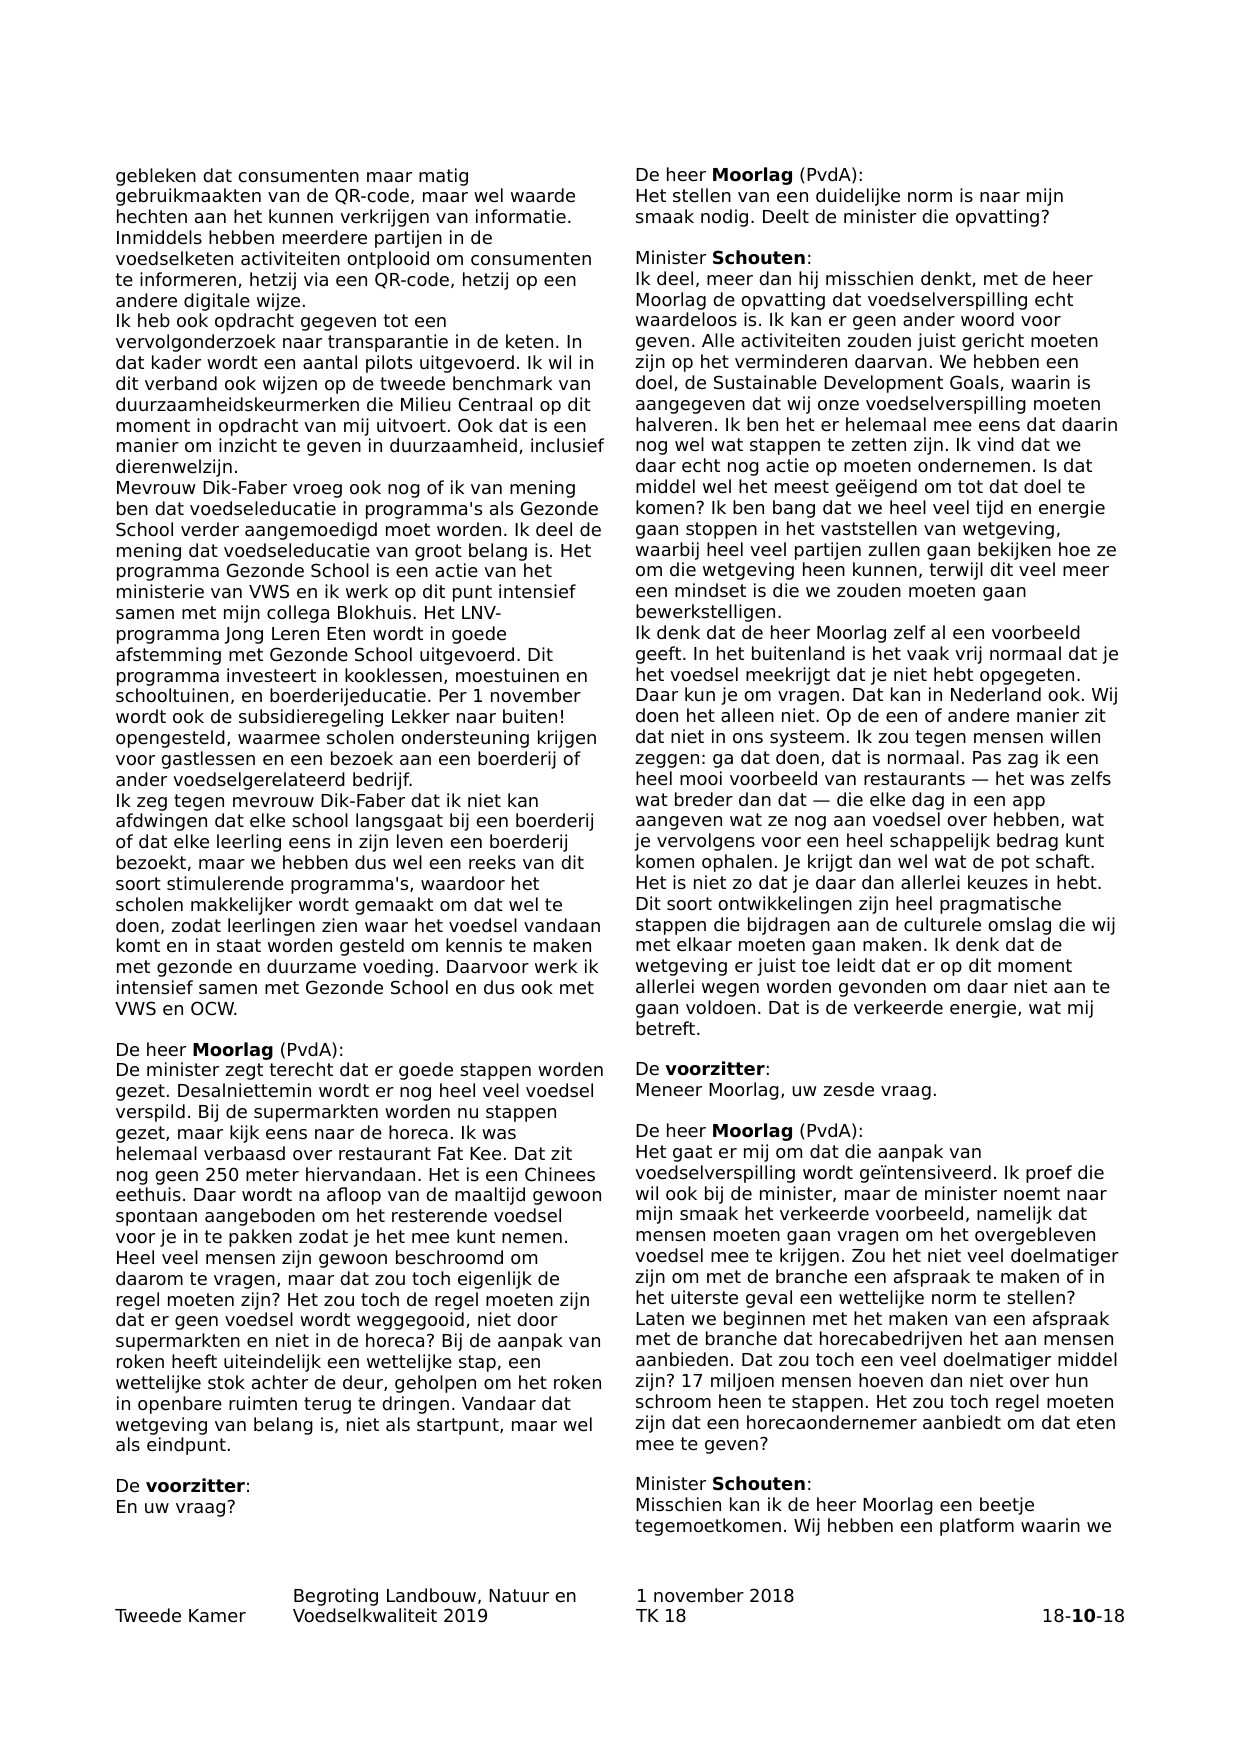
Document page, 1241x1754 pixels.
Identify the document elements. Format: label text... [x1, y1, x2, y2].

text Meneer Moorlag, uw zesde vraag. [635, 1080, 1125, 1101]
text De heer Moorlag (PvdA): [635, 1121, 1125, 1142]
text Ik zeg tegen mevrouw Dik-Faber dat ik niet kan afdwingen dat elke school langsgaat bij een boerderij of dat elke leerling eens in zijn leven een boerderij bezoekt, maar we hebben dus wel een reeks van dit soort stimulerende programma's, waardoor het scholen makkelijker wordt gemaakt om dat wel te doen, zodat leerlingen zien waar het voedsel vandaan komt en in staat worden gesteld om kennis te maken met gezonde en duurzame voeding. Daarvoor werk ik intensief samen met Gezonde School en dus ook met VWS en OCW. [115, 790, 605, 1019]
text Mevrouw Dik-Faber vroeg ook nog of ik van mening ben dat voedseleducatie in programma's als Gezonde School verder aangemoedigd moet worden. Ik deel de mening dat voedseleducatie van groot belang is. Het programma Gezonde School is een actie van het ministerie van VWS en ik werk op dit punt intensief samen met mijn collega Blokhuis. Het LNV-programma Jong Leren Eten wordt in goede afstemming met Gezonde School uitgevoerd. Dit programma investeert in kooklessen, moestuinen en schooltuinen, en boerderijeducatie. Per 1 november wordt ook de subsidieregeling Lekker naar buiten! opengesteld, waarmee scholen ondersteuning krijgen voor gastlessen en een bezoek aan een boerderij of ander voedselgerelateerd bedrijf. [115, 478, 605, 790]
text Minister Schouten: [635, 1474, 1125, 1495]
text Misschien kan ik de heer Moorlag een beetje tegemoetkomen. Wij hebben een platform waarin we [635, 1495, 1125, 1536]
text De heer Moorlag (PvdA): [635, 165, 1125, 186]
text De minister zegt terecht dat er goede stappen worden gezet. Desalniettemin wordt er nog heel veel voedsel verspild. Bij de supermarkten worden nu stappen gezet, maar kijk eens naar de horeca. Ik was helemaal verbaasd over restaurant Fat Kee. Dat zit nog geen 250 meter hiervandaan. Het is een Chinees eethuis. Daar wordt na afloop van de maaltijd gewoon spontaan aangeboden om het resterende voedsel voor je in te pakken zodat je het mee kunt nemen. Heel veel mensen zijn gewoon beschroomd om daarom te vragen, maar dat zou toch eigenlijk de regel moeten zijn? Het zou toch de regel moeten zijn dat er geen voedsel wordt weggegooid, niet door supermarkten en niet in de horeca? Bij de aanpak van roken heeft uiteindelijk een wettelijke stap, een wettelijke stok achter de deur, geholpen om het roken in openbare ruimten terug te dringen. Vandaar dat wetgeving van belang is, niet als startpunt, maar wel als eindpunt. [115, 1060, 605, 1456]
text Ik denk dat de heer Moorlag zelf al een voorbeeld geeft. In het buitenland is het vaak vrij normaal dat je het voedsel meekrijgt dat je niet hebt opgegeten. Daar kun je om vragen. Dat kan in Nederland ook. Wij doen het alleen niet. Op de een of andere manier zit dat niet in ons systeem. Ik zou tegen mensen willen zeggen: ga dat doen, dat is normaal. Pas zag ik een heel mooi voorbeeld van restaurants — het was zelfs wat breder dan dat — die elke dag in een app aangeven wat ze nog aan voedsel over hebben, wat je vervolgens voor een heel schappelijk bedrag kunt komen ophalen. Je krijgt dan wel wat de pot schaft. Het is niet zo dat je daar dan allerlei keuzes in hebt. Dit soort ontwikkelingen zijn heel pragmatische stappen die bijdragen aan de culturele omslag die wij met elkaar moeten gaan maken. Ik denk dat de wetgeving er juist toe leidt dat er op dit moment allerlei wegen worden gevonden om daar niet aan te gaan voldoen. Dat is de verkeerde energie, wat mij betreft. [635, 623, 1125, 1039]
text De heer Moorlag (PvdA): [115, 1039, 605, 1060]
text En uw vraag? [115, 1497, 605, 1518]
text Het stellen van een duidelijke norm is naar mijn smaak nodig. Deelt de minister die opvatting? [635, 186, 1125, 228]
text Minister Schouten: [635, 248, 1125, 268]
text De voorzitter: [635, 1059, 1125, 1080]
text Ik heb ook opdracht gegeven tot een vervolgonderzoek naar transparantie in de keten. In dat kader wordt een aantal pilots uitgevoerd. Ik wil in dit verband ook wijzen op de tweede benchmark van duurzaamheidskeurmerken die Milieu Centraal op dit moment in opdracht van mij uitvoert. Ook dat is een manier om inzicht te geven in duurzaamheid, inclusief dierenwelzijn. [115, 311, 605, 478]
text Ik deel, meer dan hij misschien denkt, met de heer Moorlag de opvatting dat voedselverspilling echt waardeloos is. Ik kan er geen ander woord voor geven. Alle activiteiten zouden juist gericht moeten zijn op het verminderen daarvan. We hebben een doel, de Sustainable Development Goals, waarin is aangegeven dat wij onze voedselverspilling moeten halveren. Ik ben het er helemaal mee eens dat daarin nog wel wat stappen te zetten zijn. Ik vind dat we daar echt nog actie op moeten ondernemen. Is dat middel wel het meest geëigend om tot dat doel te komen? Ik ben bang dat we heel veel tijd en energie gaan stoppen in het vaststellen van wetgeving, waarbij heel veel partijen zullen gaan bekijken hoe ze om die wetgeving heen kunnen, terwijl dit veel meer een mindset is die we zouden moeten gaan bewerkstelligen. [635, 268, 1125, 623]
text De voorzitter: [115, 1476, 605, 1497]
text Het gaat er mij om dat die aanpak van voedselverspilling wordt geïntensiveerd. Ik proef die wil ook bij de minister, maar de minister noemt naar mijn smaak het verkeerde voorbeeld, namelijk dat mensen moeten gaan vragen om het overgebleven voedsel mee te krijgen. Zou het niet veel doelmatiger zijn om met de branche een afspraak te maken of in het uiterste geval een wettelijke norm te stellen? Laten we beginnen met het maken van een afspraak met de branche dat horecabedrijven het aan mensen aanbieden. Dat zou toch een veel doelmatiger middel zijn? 17 miljoen mensen hoeven dan niet over hun schroom heen te stappen. Het zou toch regel moeten zijn dat een horecaondernemer aanbiedt om dat eten mee te geven? [635, 1142, 1125, 1454]
text gebleken dat consumenten maar matig gebruikmaakten van de QR-code, maar wel waarde hechten aan het kunnen verkrijgen van informatie. Inmiddels hebben meerdere partijen in de voedselketen activiteiten ontplooid om consumenten te informeren, hetzij via een QR-code, hetzij op een andere digitale wijze. [115, 165, 605, 311]
